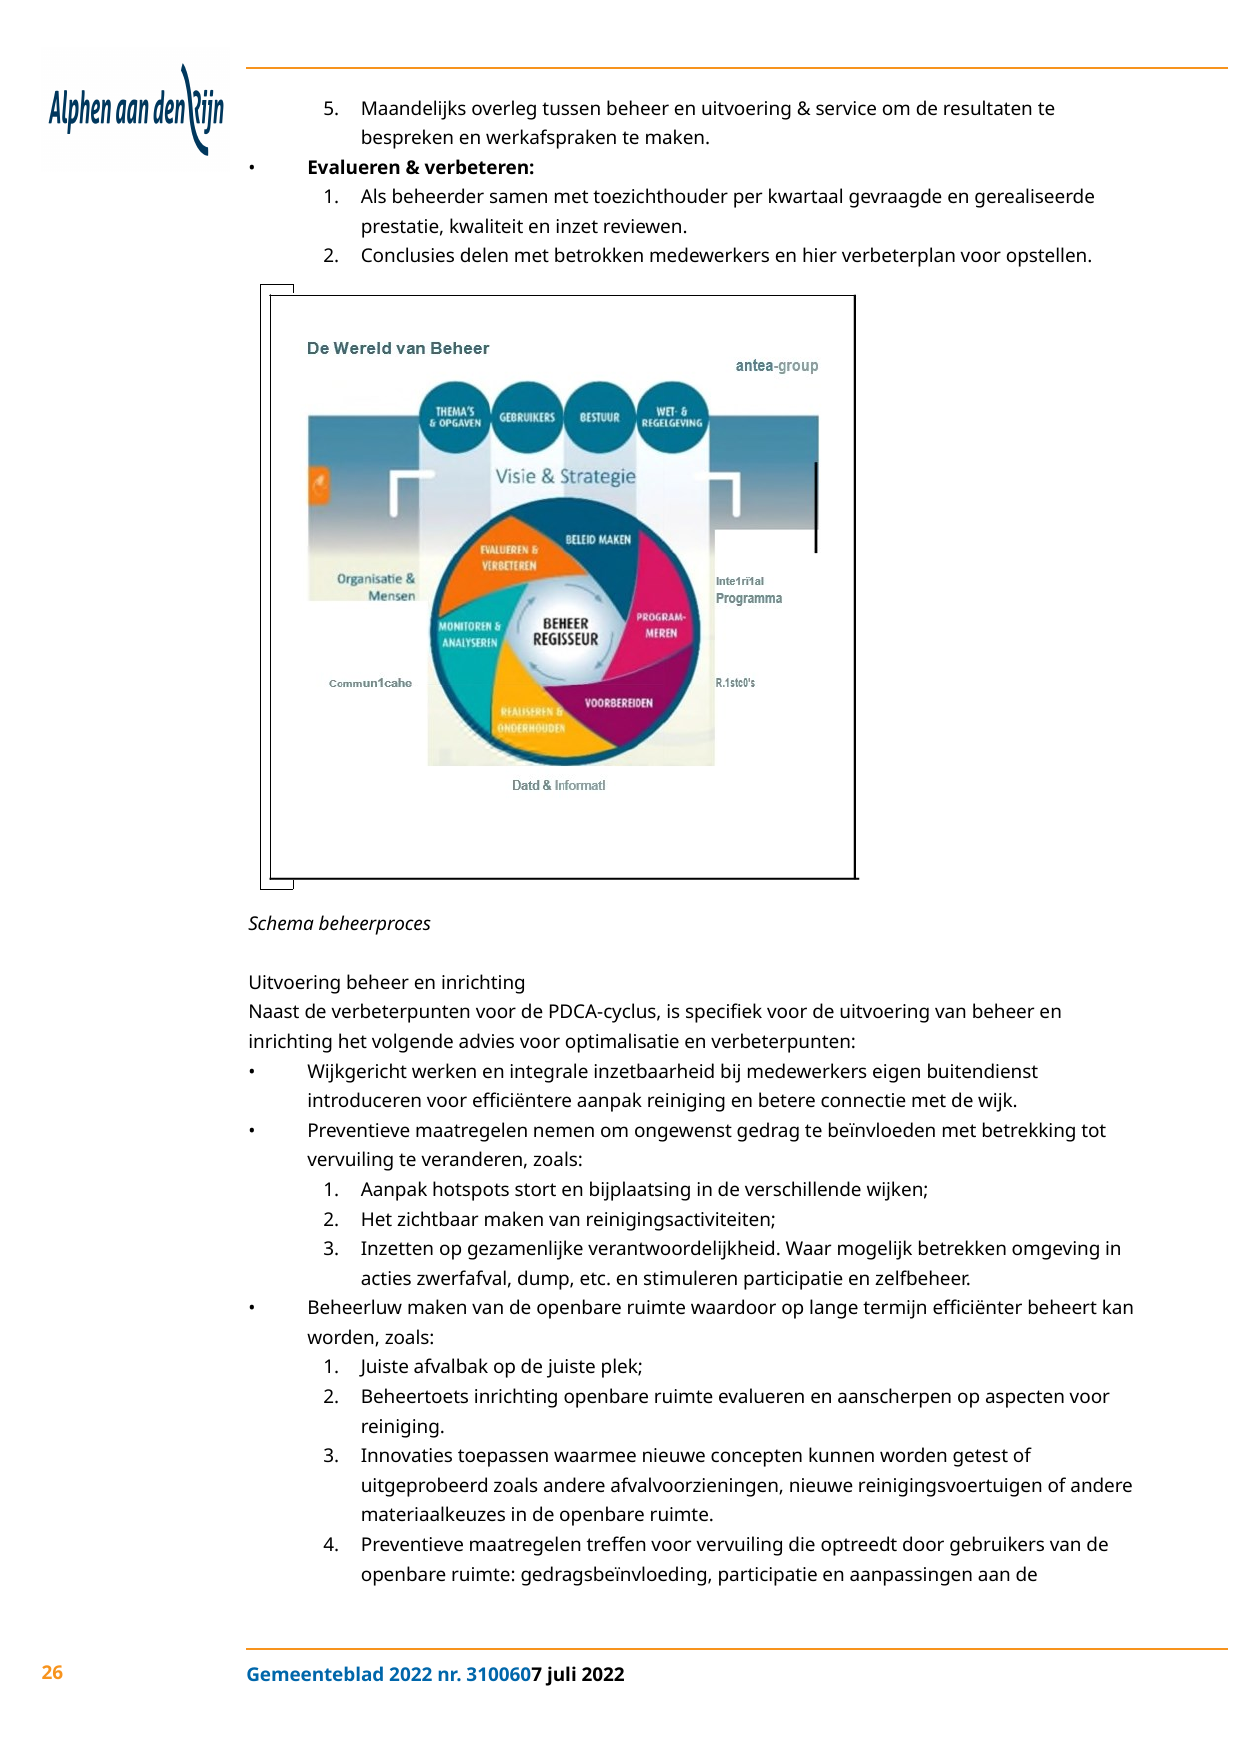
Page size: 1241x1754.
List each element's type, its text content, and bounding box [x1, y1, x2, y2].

list Beheertoets inrichting openbare ruimte evalueren en aanscherpen op aspecten voor reiniging. [323, 1383, 1152, 1438]
list Maandelijks overleg tussen beheer en uitvoering & service om de resultaten te bespreken en werkafspraken te maken. [323, 95, 1152, 150]
list Als beheerder samen met toezichthouder per kwartaal gevraagde en gerealiseerde prestatie, kwaliteit en inzet reviewen. [323, 183, 1152, 239]
list Beheerluw maken van de openbare ruimte waardoor op lange termijn efficiënter beheert kan worden, zoals: [248, 1294, 1152, 1350]
list Wijkgericht werken en integrale inzetbaarheid bij medewerkers eigen buitendienst introduceren voor efficiëntere aanpak reiniging en betere connectie met de wijk. [248, 1058, 1152, 1113]
list Juiste afvalbak op de juiste plek; [323, 1354, 1152, 1379]
list Conclusies delen met betrokken medewerkers en hier verbeterplan voor opstellen. [323, 243, 1152, 268]
text Uitvoering beheer en inrichting [248, 969, 1152, 995]
list Inzetten op gezamenlijke verantwoordelijkheid. Waar mogelijk betrekken omgeving in acties zwerfafval, dump, etc. en stimuleren participatie en zelfbeheer. [323, 1235, 1152, 1291]
list Preventieve maatregelen treffen voor vervuiling die optreedt door gebruikers van de openbare ruimte: gedragsbeïnvloeding, participatie en aanpassingen aan de [323, 1531, 1152, 1586]
list Evalueren & verbeteren: [248, 154, 1152, 180]
list Het zichtbaar maken van reinigingsactiviteiten; [323, 1206, 1152, 1231]
list Innovaties toepassen waarmee nieuwe concepten kunnen worden getest of uitgeprobeerd zoals andere afvalvoorzieningen, nieuwe reinigingsvoertuigen of andere materiaalkeuzes in de openbare ruimte. [323, 1442, 1152, 1527]
picture [268, 293, 860, 880]
picture [41, 47, 231, 172]
text Schema beheerproces [248, 910, 1152, 936]
list Aanpak hotspots stort en bijplaatsing in de verschillende wijken; [323, 1176, 1152, 1202]
list Preventieve maatregelen nemen om ongewenst gedrag te beïnvloeden met betrekking tot vervuiling te veranderen, zoals: [248, 1117, 1152, 1172]
text Naast de verbeterpunten voor de PDCA-cyclus, is specifiek voor de uitvoering van beheer en inrichting het volgende advies voor optimalisatie en verbeterpunten: [248, 999, 1152, 1054]
